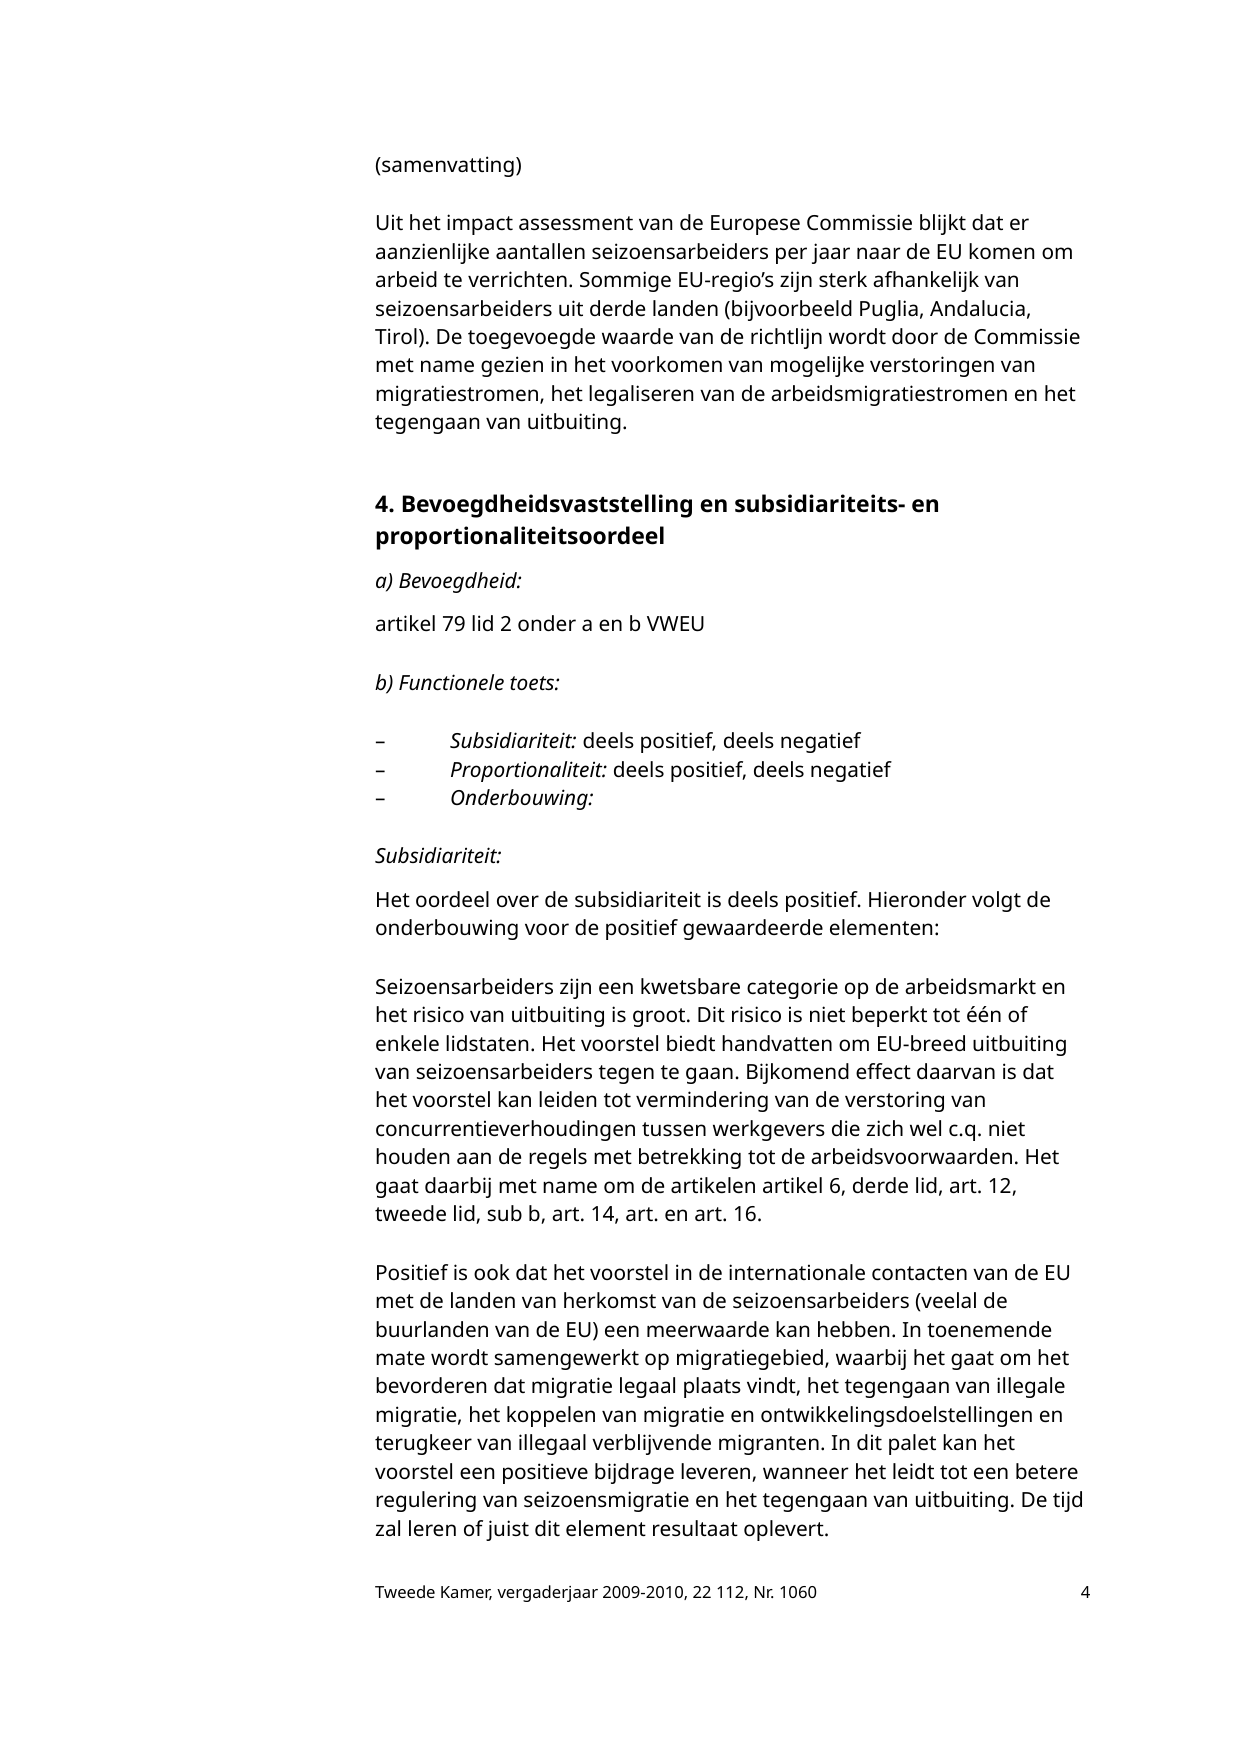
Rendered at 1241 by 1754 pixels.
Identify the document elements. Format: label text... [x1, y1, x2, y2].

text artikel 79 lid 2 onder a en b VWEU [375, 609, 1090, 638]
text a) Bevoegdheid: [375, 566, 1090, 594]
list Proportionaliteit: deels positief, deels negatief [375, 755, 1090, 783]
text Uit het impact assessment van de Europese Commissie blijkt dat er aanzienlijke aantallen seizoensarbeiders per jaar naar de EU komen om arbeid te verrichten. Sommige EU-regio’s zijn sterk afhankelijk van seizoensarbeiders uit derde landen (bijvoorbeeld Puglia, Andalucia, Tirol). De toegevoegde waarde van de richtlijn wordt door de Commissie met name gezien in het voorkomen van mogelijke verstoringen van migratiestromen, het legaliseren van de arbeidsmigratiestromen en het tegengaan van uitbuiting. [375, 208, 1090, 436]
text Subsidiariteit: [375, 842, 1090, 870]
text Positief is ook dat het voorstel in de internationale contacten van de EU met de landen van herkomst van de seizoensarbeiders (veelal de buurlanden van de EU) een meerwaarde kan hebben. In toenemende mate wordt samengewerkt op migratiegebied, waarbij het gaat om het bevorderen dat migratie legaal plaats vindt, het tegengaan van illegale migratie, het koppelen van migratie en ontwikkelingsdoelstellingen en terugkeer van illegaal verblijvende migranten. In dit palet kan het voorstel een positieve bijdrage leveren, wanneer het leidt tot een betere regulering van seizoensmigratie en het tegengaan van uitbuiting. De tijd zal leren of juist dit element resultaat oplevert. [375, 1258, 1090, 1542]
text b) Functionele toets: [375, 668, 1090, 696]
text (samenvatting) [375, 150, 1090, 178]
subtitle 4. Bevoegdheidsvaststelling en subsidiariteits- en proportionaliteitsoordeel [375, 488, 1090, 551]
list Subsidiariteit: deels positief, deels negatief [375, 726, 1090, 755]
text Seizoensarbeiders zijn een kwetsbare categorie op de arbeidsmarkt en het risico van uitbuiting is groot. Dit risico is niet beperkt tot één of enkele lidstaten. Het voorstel biedt handvatten om EU-breed uitbuiting van seizoensarbeiders tegen te gaan. Bijkomend effect daarvan is dat het voorstel kan leiden tot vermindering van de verstoring van concurrentieverhoudingen tussen werkgevers die zich wel c.q. niet houden aan de regels met betrekking tot de arbeidsvoorwaarden. Het gaat daarbij met name om de artikelen artikel 6, derde lid, art. 12, tweede lid, sub b, art. 14, art. en art. 16. [375, 972, 1090, 1228]
text Het oordeel over de subsidiariteit is deels positief. Hieronder volgt de onderbouwing voor de positief gewaardeerde elementen: [375, 885, 1090, 942]
list Onderbouwing: [375, 783, 1090, 812]
